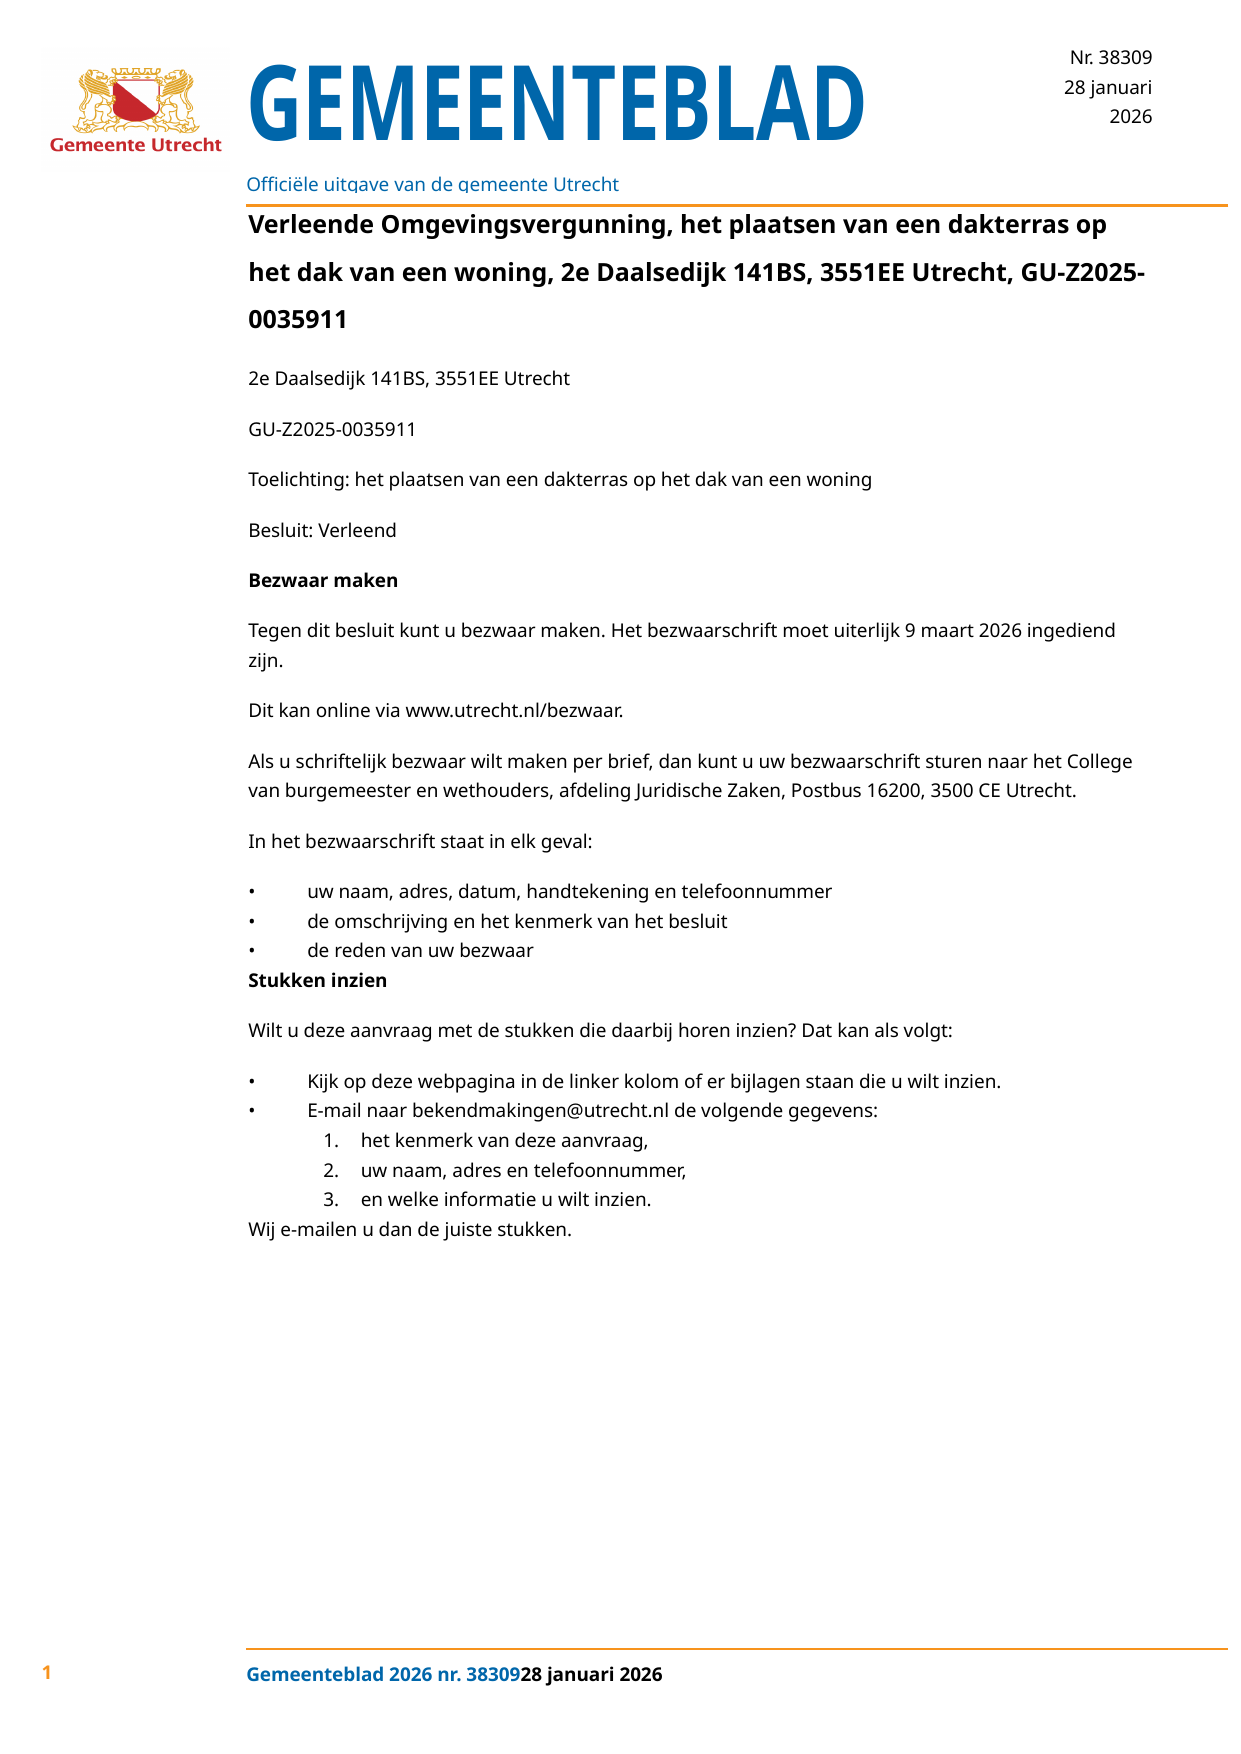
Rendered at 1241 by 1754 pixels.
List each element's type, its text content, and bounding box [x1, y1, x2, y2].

text Als u schriftelijk bezwaar wilt maken per brief, dan kunt u uw bezwaarschrift sturen naar het College van burgemeester en wethouders, afdeling Juridische Zaken, Postbus 16200, 3500 CE Utrecht. [248, 748, 1152, 803]
list het kenmerk van deze aanvraag, [323, 1127, 1152, 1153]
list uw naam, adres en telefoonnummer, [323, 1157, 1152, 1182]
picture [41, 47, 231, 172]
text Wilt u deze aanvraag met de stukken die daarbij horen inzien? Dat kan als volgt: [248, 1018, 1152, 1043]
text Dit kan online via www.utrecht.nl/bezwaar. [248, 698, 1152, 723]
text Wij e-mailen u dan de juiste stukken. [248, 1216, 1152, 1242]
text Tegen dit besluit kunt u bezwaar maken. Het bezwaarschrift moet uiterlijk 9 maart 2026 ingediend zijn. [248, 618, 1152, 673]
text 2e Daalsedijk 141BS, 3551EE Utrecht [248, 366, 1152, 391]
text Toelichting: het plaatsen van een dakterras op het dak van een woning [248, 466, 1152, 492]
list Kijk op deze webpagina in de linker kolom of er bijlagen staan die u wilt inzien. [248, 1068, 1152, 1094]
list de omschrijving en het kenmerk van het besluit [248, 908, 1152, 934]
text Stukken inzien [248, 967, 1152, 993]
text In het bezwaarschrift staat in elk geval: [248, 828, 1152, 854]
text Verleende Omgevingsvergunning, het plaatsen van een dakterras op het dak van een woning, 2e Daalsedijk 141BS, 3551EE Utrecht, GU-Z2025-0035911 [248, 207, 1152, 336]
list E-mail naar bekendmakingen@utrecht.nl de volgende gegevens: [248, 1098, 1152, 1123]
text Besluit: Verleend [248, 517, 1152, 542]
text GU-Z2025-0035911 [248, 416, 1152, 442]
list uw naam, adres, datum, handtekening en telefoonnummer [248, 878, 1152, 904]
text Bezwaar maken [248, 567, 1152, 593]
list en welke informatie u wilt inzien. [323, 1186, 1152, 1212]
list de reden van uw bezwaar [248, 938, 1152, 963]
